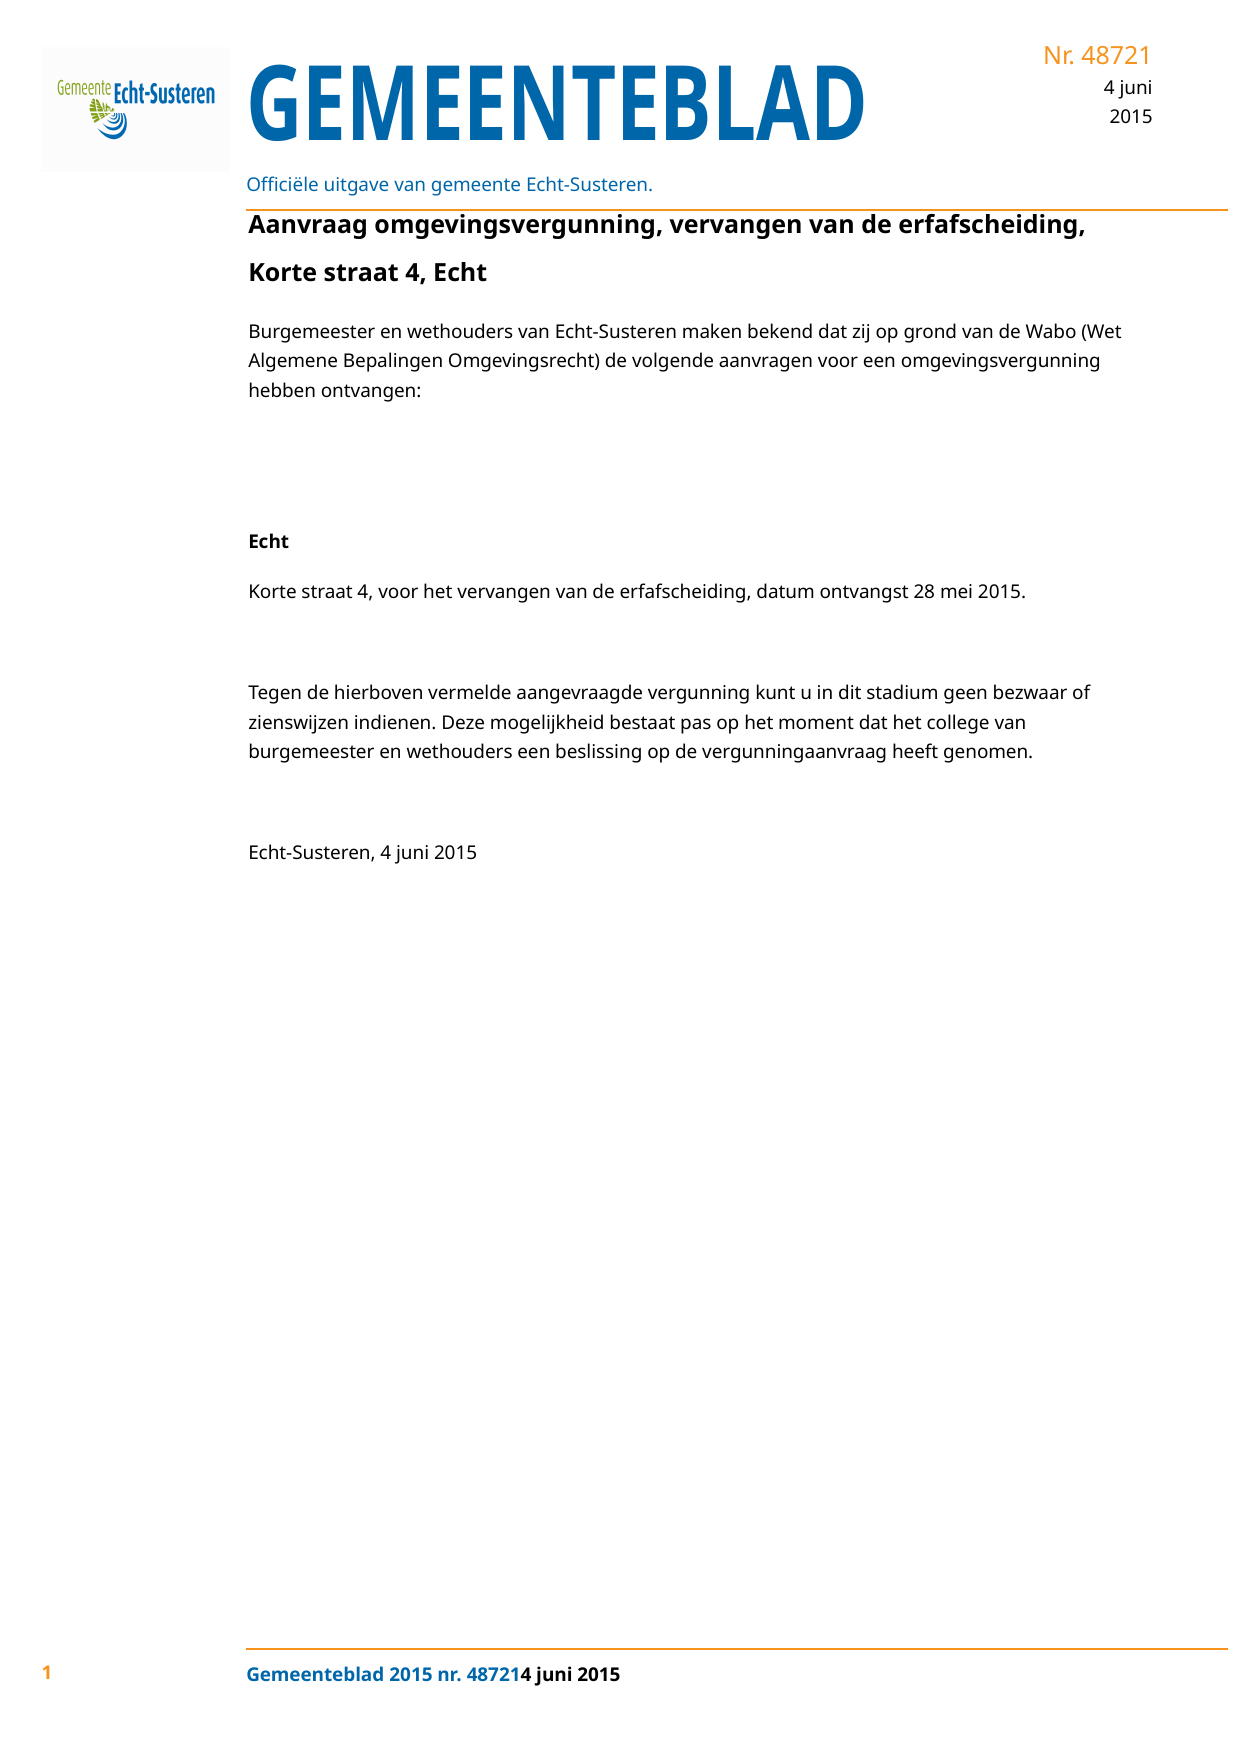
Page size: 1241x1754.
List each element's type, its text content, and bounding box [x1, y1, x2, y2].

text Burgemeester en wethouders van Echt-Susteren maken bekend dat zij op grond van de Wabo (Wet Algemene Bepalingen Omgevingsrecht) de volgende aanvragen voor een omgevingsvergunning hebben ontvangen: [248, 318, 1152, 403]
text Aanvraag omgevingsvergunning, vervangen van de erfafscheiding, Korte straat 4, Echt [248, 211, 1152, 288]
picture [41, 47, 231, 172]
text Echt [248, 528, 1152, 554]
text Tegen de hierboven vermelde aangevraagde vergunning kunt u in dit stadium geen bezwaar of zienswijzen indienen. Deze mogelijkheid bestaat pas op het moment dat het college van burgemeester en wethouders een beslissing op de vergunningaanvraag heeft genomen. [248, 679, 1152, 764]
text Korte straat 4, voor het vervangen van de erfafscheiding, datum ontvangst 28 mei 2015. [248, 579, 1152, 604]
text Echt-Susteren, 4 juni 2015 [248, 839, 1152, 865]
